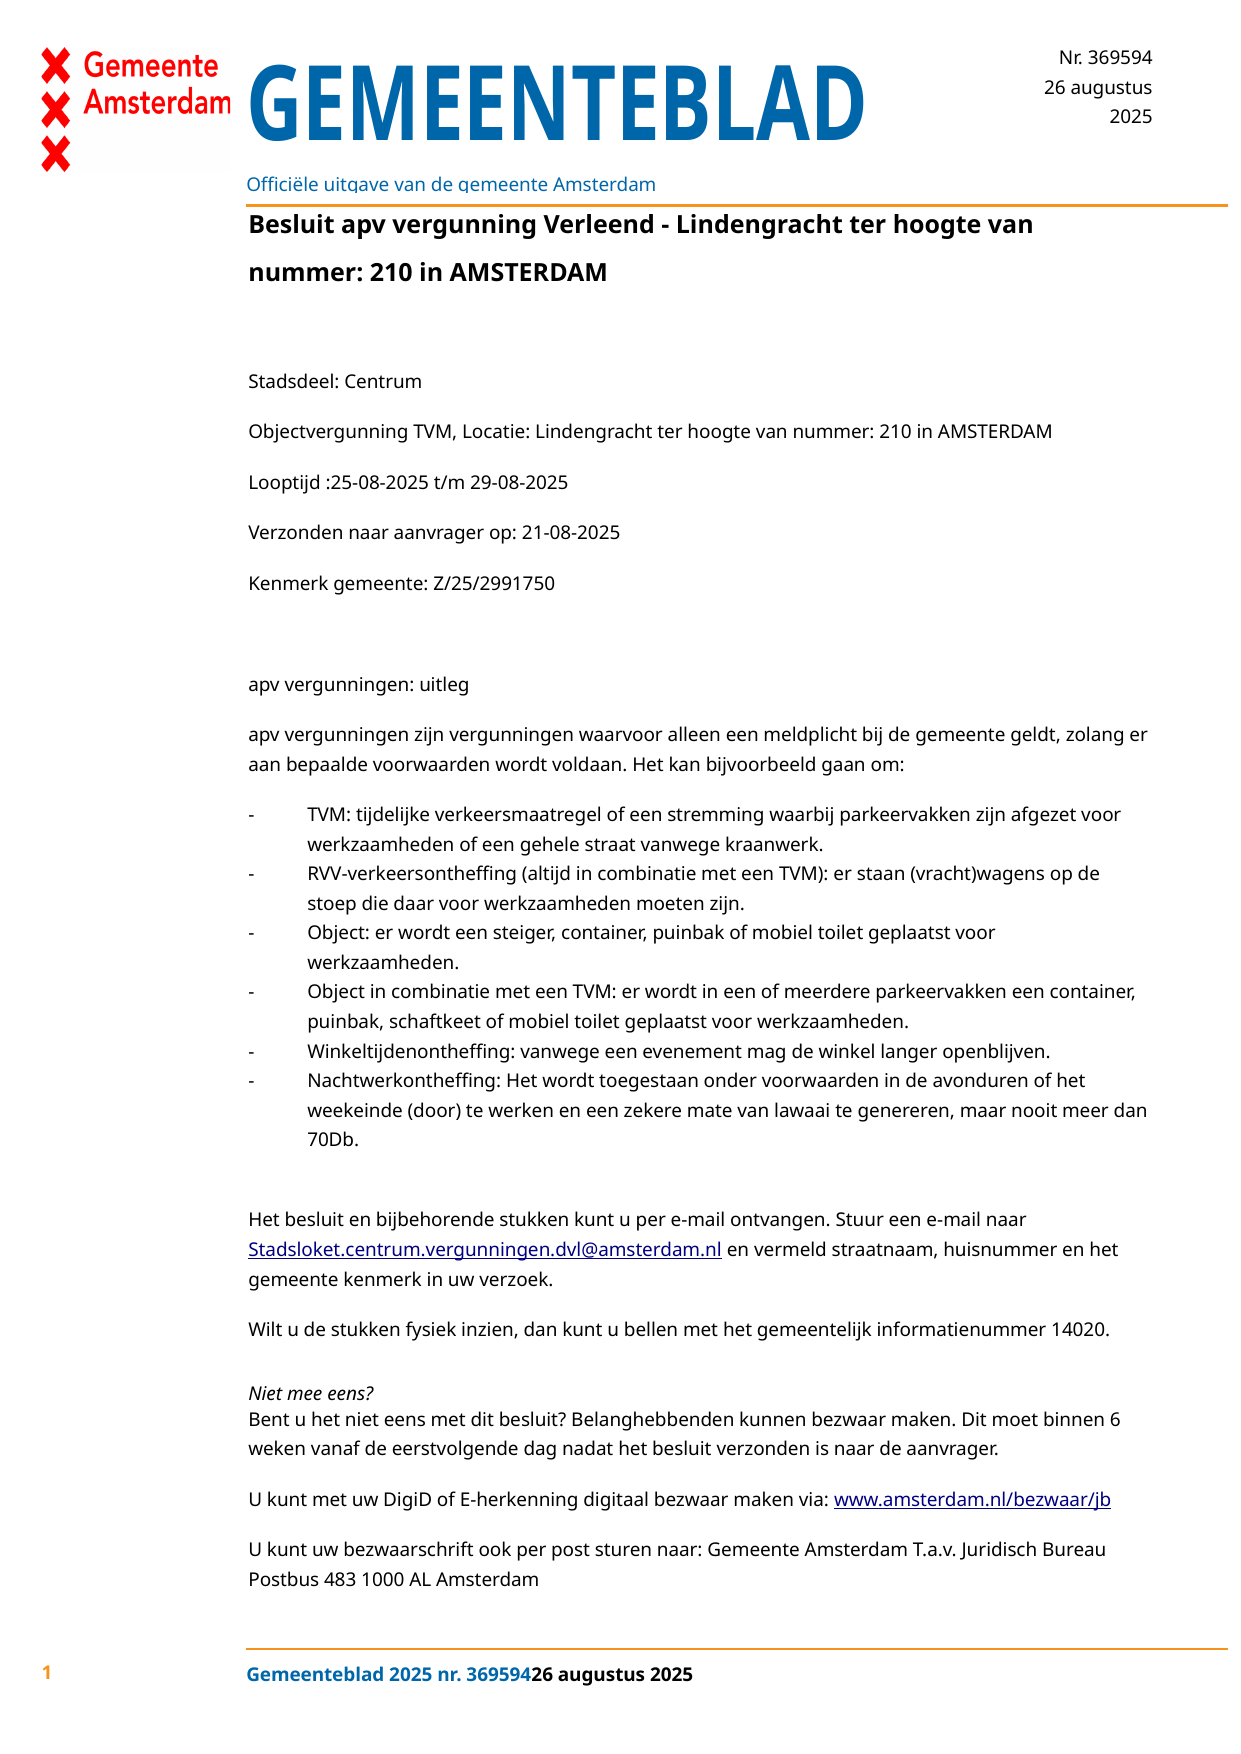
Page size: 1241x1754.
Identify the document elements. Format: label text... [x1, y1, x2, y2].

text Looptijd :25-08-2025 t/m 29-08-2025 [248, 469, 1152, 495]
list Winkeltijdenontheffing: vanwege een evenement mag de winkel langer openblijven. [248, 1038, 1152, 1064]
list Object in combinatie met een TVM: er wordt in een of meerdere parkeervakken een container, puinbak, schaftkeet of mobiel toilet geplaatst voor werkzaamheden. [248, 979, 1152, 1034]
list RVV-verkeersontheffing (altijd in combinatie met een TVM): er staan (vracht)wagens op de stoep die daar voor werkzaamheden moeten zijn. [248, 860, 1152, 916]
text U kunt met uw DigiD of E-herkenning digitaal bezwaar maken via: www.amsterdam.nl/bezwaar/jb [248, 1486, 1152, 1512]
picture [41, 47, 231, 172]
text Besluit apv vergunning Verleend - Lindengracht ter hoogte van nummer: 210 in AMSTERDAM [248, 207, 1152, 288]
text Kenmerk gemeente: Z/25/2991750 [248, 570, 1152, 596]
list Object: er wordt een steiger, container, puinbak of mobiel toilet geplaatst voor werkzaamheden. [248, 919, 1152, 975]
text Bent u het niet eens met dit besluit? Belanghebbenden kunnen bezwaar maken. Dit moet binnen 6 weken vanaf de eerstvolgende dag nadat het besluit verzonden is naar de aanvrager. [248, 1406, 1152, 1461]
text Stadsdeel: Centrum [248, 368, 1152, 394]
text Niet mee eens? [248, 1380, 1152, 1406]
text Verzonden naar aanvrager op: 21-08-2025 [248, 519, 1152, 545]
text apv vergunningen zijn vergunningen waarvoor alleen een meldplicht bij de gemeente geldt, zolang er aan bepaalde voorwaarden wordt voldaan. Het kan bijvoorbeeld gaan om: [248, 721, 1152, 777]
list TVM: tijdelijke verkeersmaatregel of een stremming waarbij parkeervakken zijn afgezet voor werkzaamheden of een gehele straat vanwege kraanwerk. [248, 801, 1152, 857]
text apv vergunningen: uitleg [248, 671, 1152, 697]
text U kunt uw bezwaarschrift ook per post sturen naar: Gemeente Amsterdam T.a.v. Juridisch Bureau Postbus 483 1000 AL Amsterdam [248, 1536, 1152, 1592]
list Nachtwerkontheffing: Het wordt toegestaan onder voorwaarden in de avonduren of het weekeinde (door) te werken en een zekere mate van lawaai te genereren, maar nooit meer dan 70Db. [248, 1067, 1152, 1152]
text Wilt u de stukken fysiek inzien, dan kunt u bellen met het gemeentelijk informatienummer 14020. [248, 1316, 1152, 1342]
text Objectvergunning TVM, Locatie: Lindengracht ter hoogte van nummer: 210 in AMSTERDAM [248, 419, 1152, 444]
text Het besluit en bijbehorende stukken kunt u per e-mail ontvangen. Stuur een e-mail naar Stadsloket.centrum.vergunningen.dvl@amsterdam.nl en vermeld straatnaam, huisnummer en het gemeente kenmerk in uw verzoek. [248, 1207, 1152, 1292]
